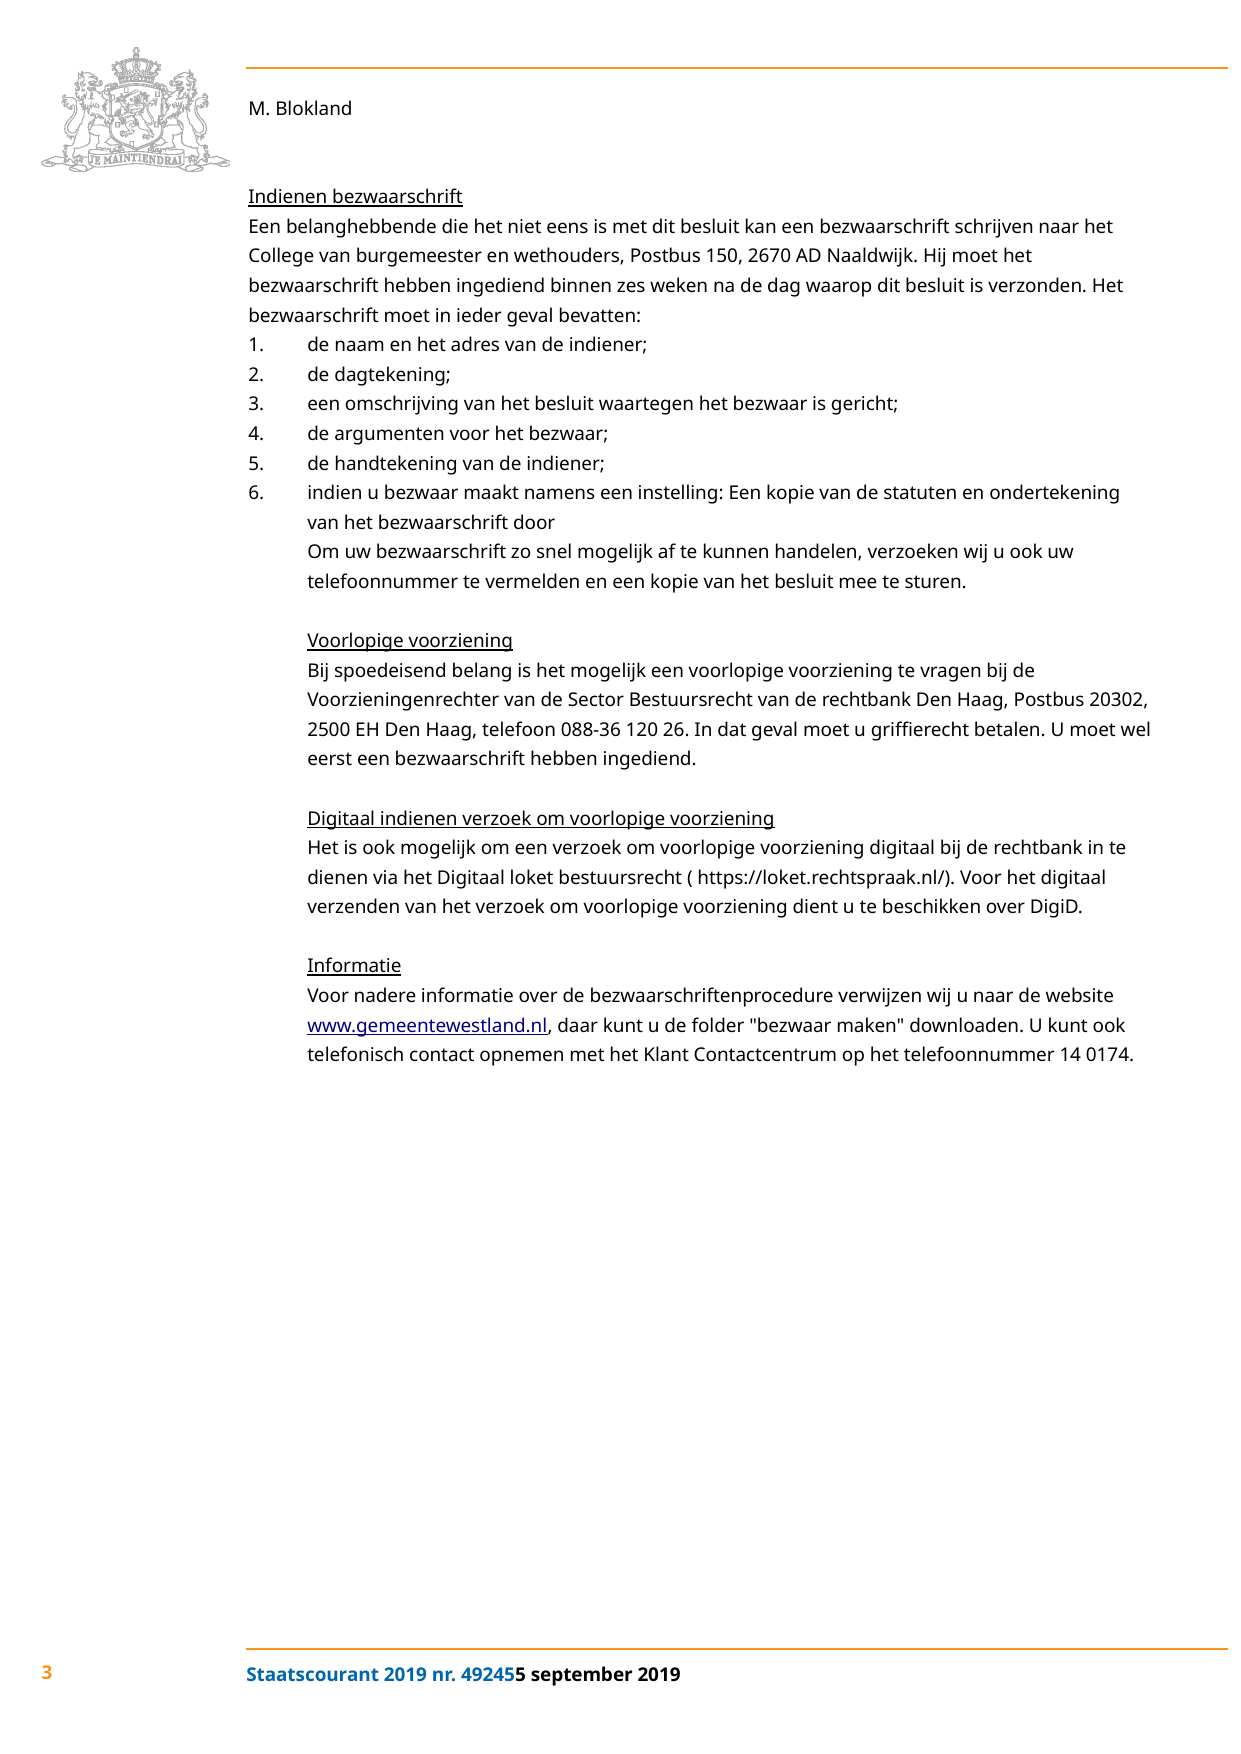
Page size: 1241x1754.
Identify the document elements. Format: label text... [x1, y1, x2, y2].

list de dagtekening; [248, 361, 1152, 387]
list een omschrijving van het besluit waartegen het bezwaar is gericht; [248, 391, 1152, 416]
text M. Blokland [248, 95, 1152, 121]
picture [41, 47, 231, 172]
list de naam en het adres van de indiener; [248, 331, 1152, 357]
list Informatie [248, 953, 1152, 978]
text Een belanghebbende die het niet eens is met dit besluit kan een bezwaarschrift schrijven naar het College van burgemeester en wethouders, Postbus 150, 2670 AD Naaldwijk. Hij moet het bezwaarschrift hebben ingediend binnen zes weken na de dag waarop dit besluit is verzonden. Het bezwaarschrift moet in ieder geval bevatten: [248, 213, 1152, 328]
list Voor nadere informatie over de bezwaarschriftenprocedure verwijzen wij u naar de website www.gemeentewestland.nl, daar kunt u de folder "bezwaar maken" downloaden. U kunt ook telefonisch contact opnemen met het Klant Contactcentrum op het telefoonnummer 14 0174. [248, 982, 1152, 1067]
list Digitaal indienen verzoek om voorlopige voorziening [248, 805, 1152, 831]
list Het is ook mogelijk om een verzoek om voorlopige voorziening digitaal bij de rechtbank in te dienen via het Digitaal loket bestuursrecht ( https://loket.rechtspraak.nl/). Voor het digitaal verzenden van het verzoek om voorlopige voorziening dient u te beschikken over DigiD. [248, 834, 1152, 919]
list de argumenten voor het bezwaar; [248, 420, 1152, 446]
text Indienen bezwaarschrift [248, 183, 1152, 209]
list indien u bezwaar maakt namens een instelling: Een kopie van de statuten en ondertekening van het bezwaarschrift door [248, 479, 1152, 535]
list Om uw bezwaarschrift zo snel mogelijk af te kunnen handelen, verzoeken wij u ook uw telefoonnummer te vermelden en een kopie van het besluit mee te sturen. [248, 538, 1152, 594]
list Bij spoedeisend belang is het mogelijk een voorlopige voorziening te vragen bij de Voorzieningenrechter van de Sector Bestuursrecht van de rechtbank Den Haag, Postbus 20302, 2500 EH Den Haag, telefoon 088-36 120 26. In dat geval moet u griffierecht betalen. U moet wel eerst een bezwaarschrift hebben ingediend. [248, 657, 1152, 771]
list Voorlopige voorziening [248, 627, 1152, 653]
list de handtekening van de indiener; [248, 450, 1152, 476]
